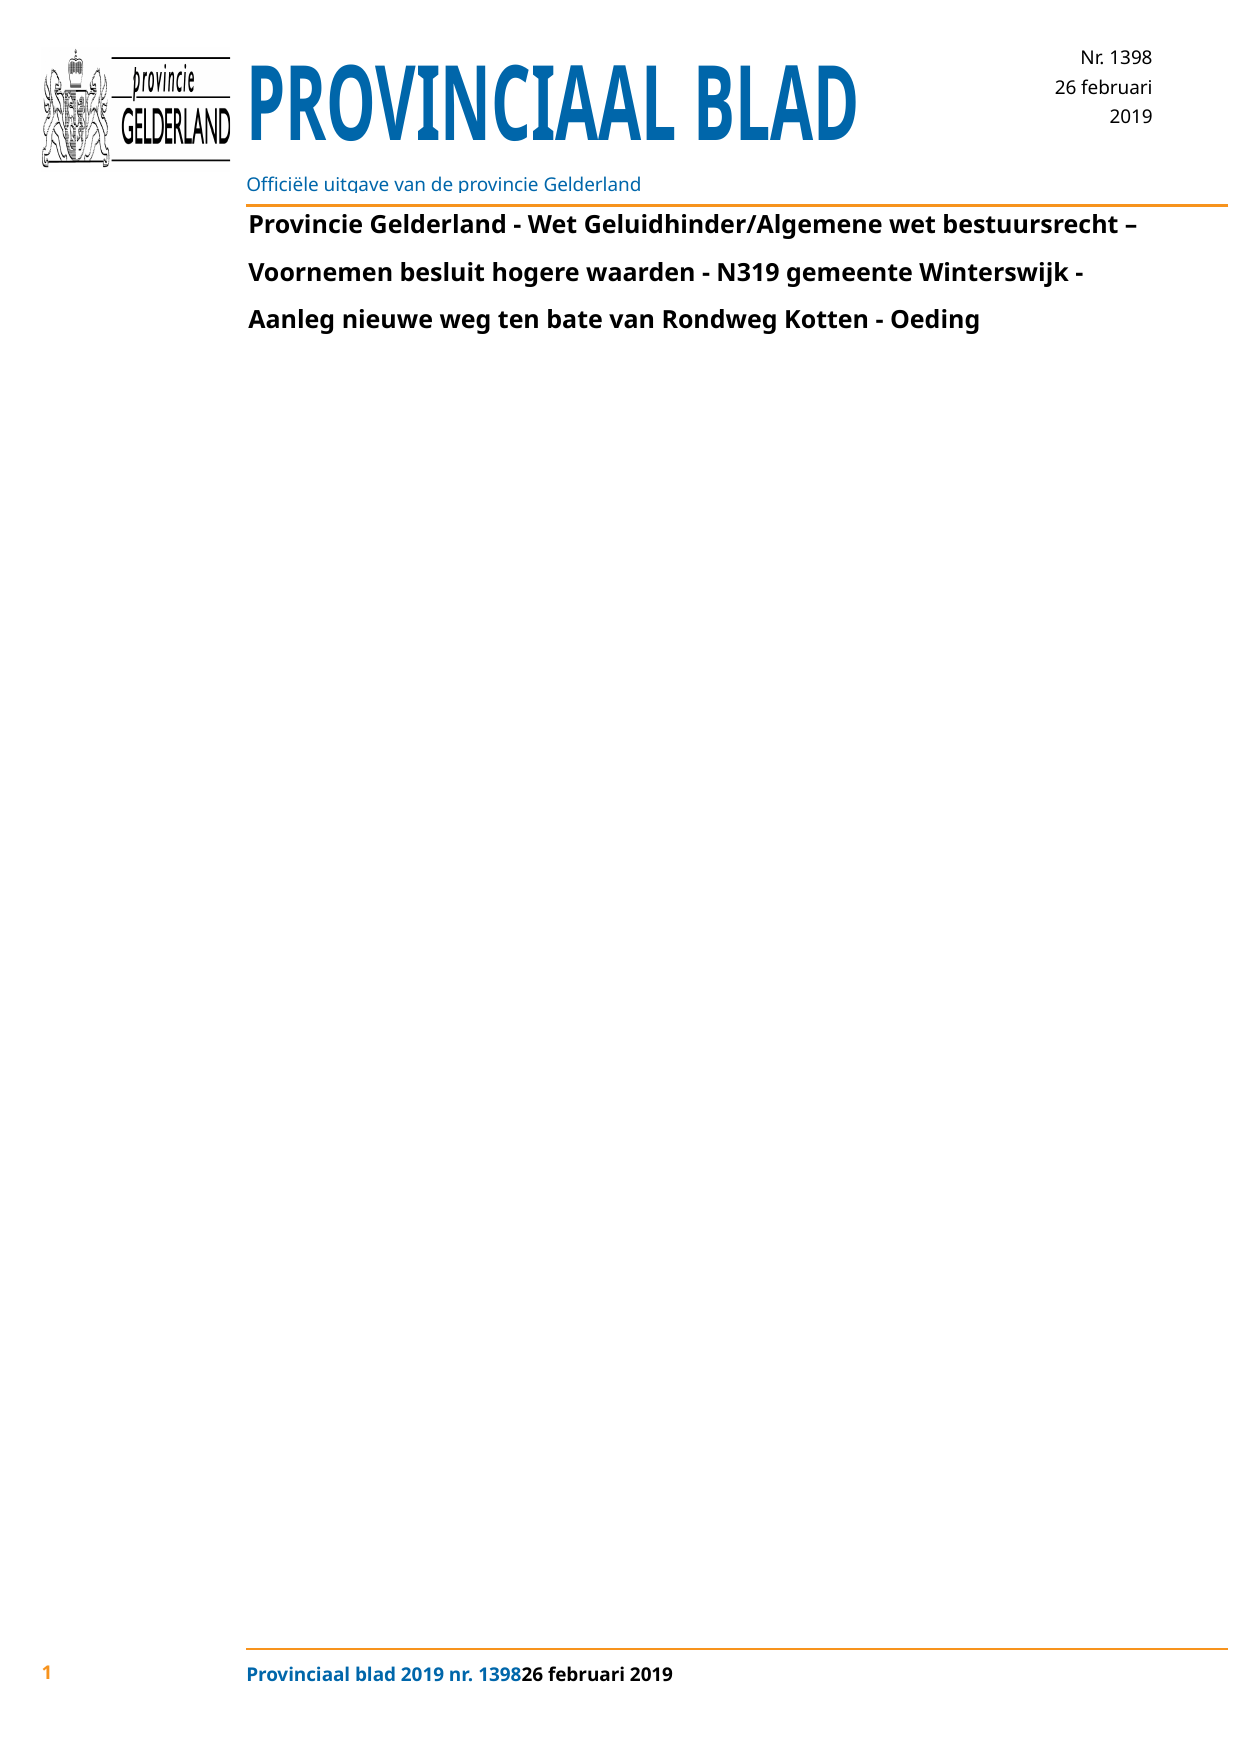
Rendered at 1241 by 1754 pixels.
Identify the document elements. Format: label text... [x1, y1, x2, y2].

picture [41, 47, 231, 172]
text Provincie Gelderland - Wet Geluidhinder/Algemene wet bestuursrecht – Voornemen besluit hogere waarden - N319 gemeente Winterswijk - Aanleg nieuwe weg ten bate van Rondweg Kotten - Oeding [248, 207, 1152, 336]
